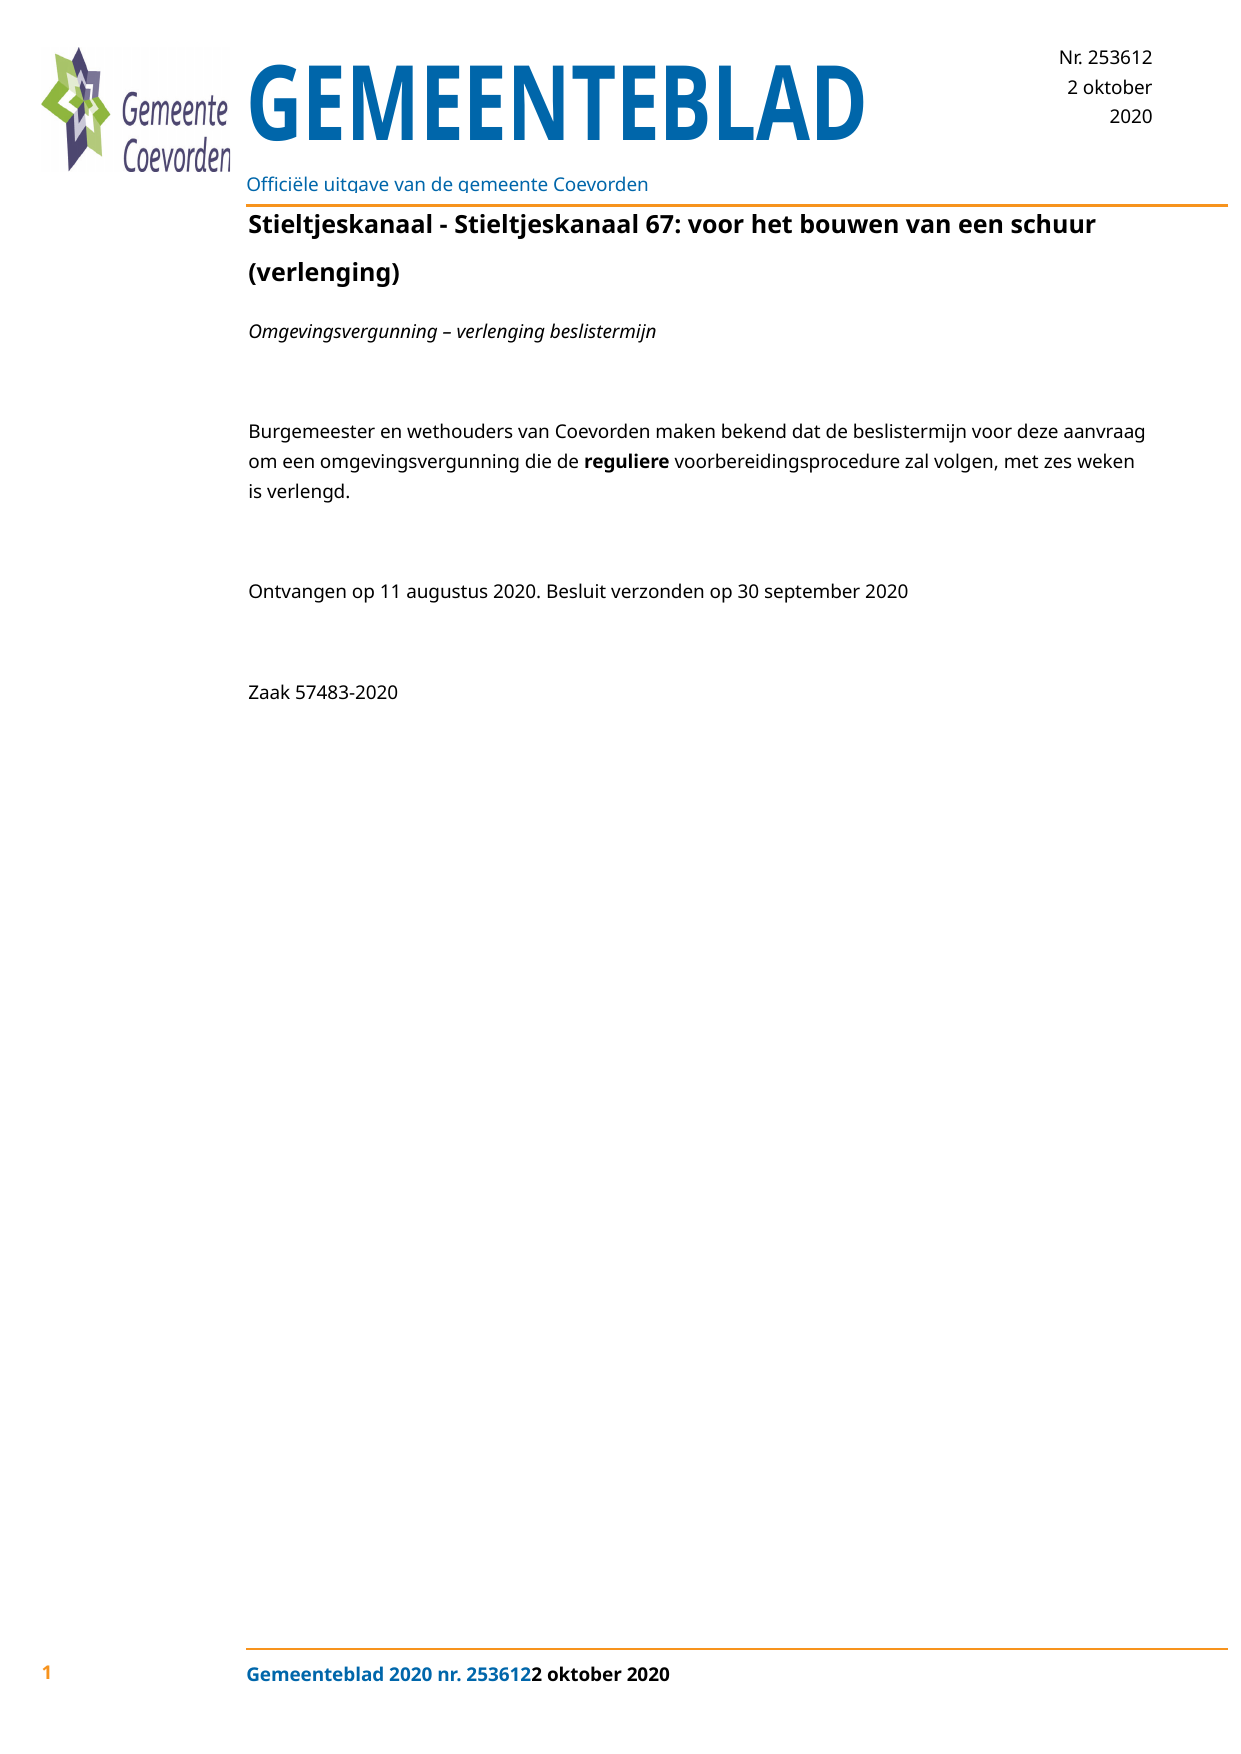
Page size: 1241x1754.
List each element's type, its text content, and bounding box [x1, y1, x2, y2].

text Omgevingsvergunning – verlenging beslistermijn [248, 318, 1152, 344]
text Stieltjeskanaal - Stieltjeskanaal 67: voor het bouwen van een schuur (verlenging) [248, 207, 1152, 288]
text Zaak 57483-2020 [248, 679, 1152, 705]
text Burgemeester en wethouders van Coevorden maken bekend dat de beslistermijn voor deze aanvraag om een omgevingsvergunning die de reguliere voorbereidingsprocedure zal volgen, met zes weken is verlengd. [248, 419, 1152, 504]
picture [41, 47, 231, 172]
text Ontvangen op 11 augustus 2020. Besluit verzonden op 30 september 2020 [248, 579, 1152, 604]
